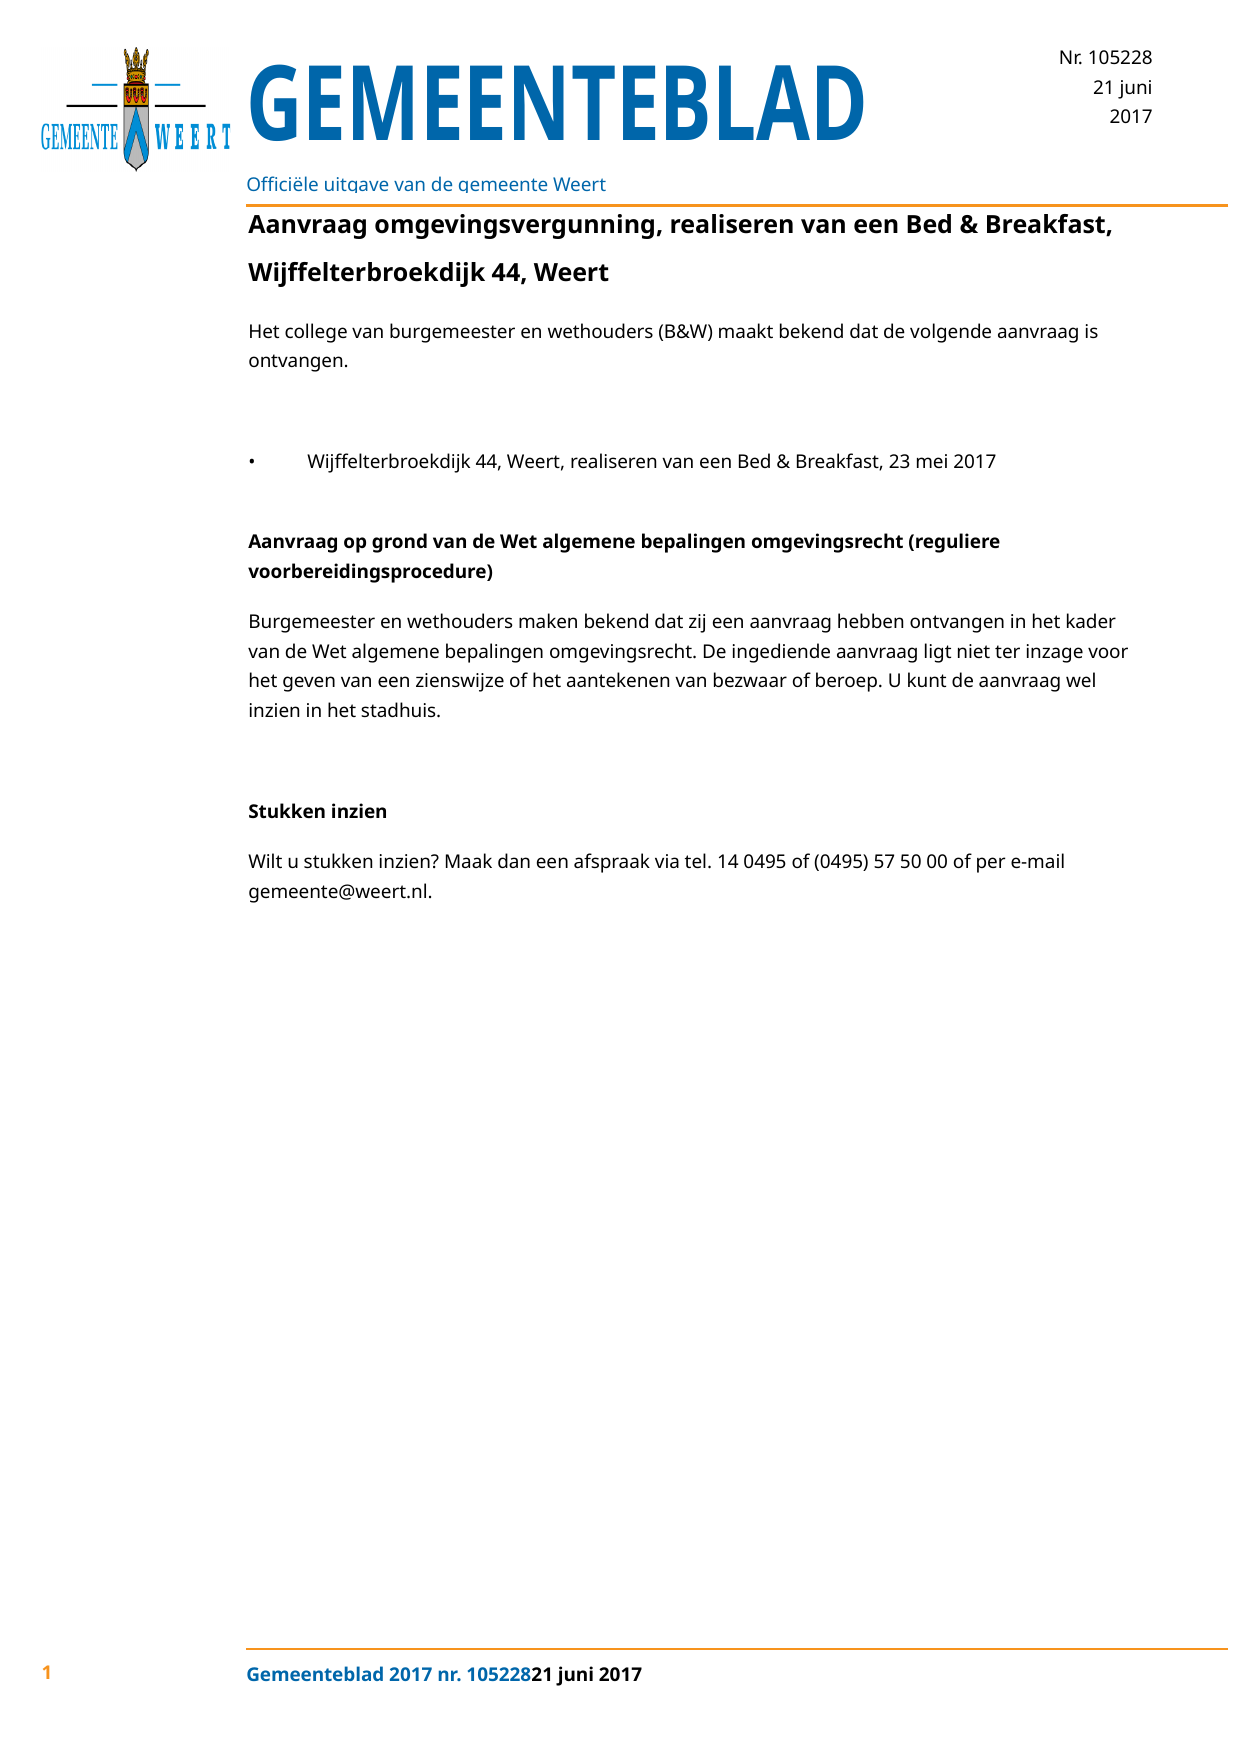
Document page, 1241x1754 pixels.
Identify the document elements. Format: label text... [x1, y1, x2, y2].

text Wilt u stukken inzien? Maak dan een afspraak via tel. 14 0495 of (0495) 57 50 00 of per e-mail gemeente@weert.nl. [248, 848, 1152, 904]
text Het college van burgemeester en wethouders (B&W) maakt bekend dat de volgende aanvraag is ontvangen. [248, 318, 1152, 373]
text Burgemeester en wethouders maken bekend dat zij een aanvraag hebben ontvangen in het kader van de Wet algemene bepalingen omgevingsrecht. De ingediende aanvraag ligt niet ter inzage voor het geven van een zienswijze of het aantekenen van bezwaar of beroep. U kunt de aanvraag wel inzien in het stadhuis. [248, 608, 1152, 723]
text Aanvraag op grond van de Wet algemene bepalingen omgevingsrecht (reguliere voorbereidingsprocedure) [248, 528, 1152, 584]
list Wijffelterbroekdijk 44, Weert, realiseren van een Bed & Breakfast, 23 mei 2017 [248, 448, 1152, 474]
text Aanvraag omgevingsvergunning, realiseren van een Bed & Breakfast, Wijffelterbroekdijk 44, Weert [248, 207, 1152, 288]
picture [41, 47, 231, 172]
text Stukken inzien [248, 798, 1152, 824]
